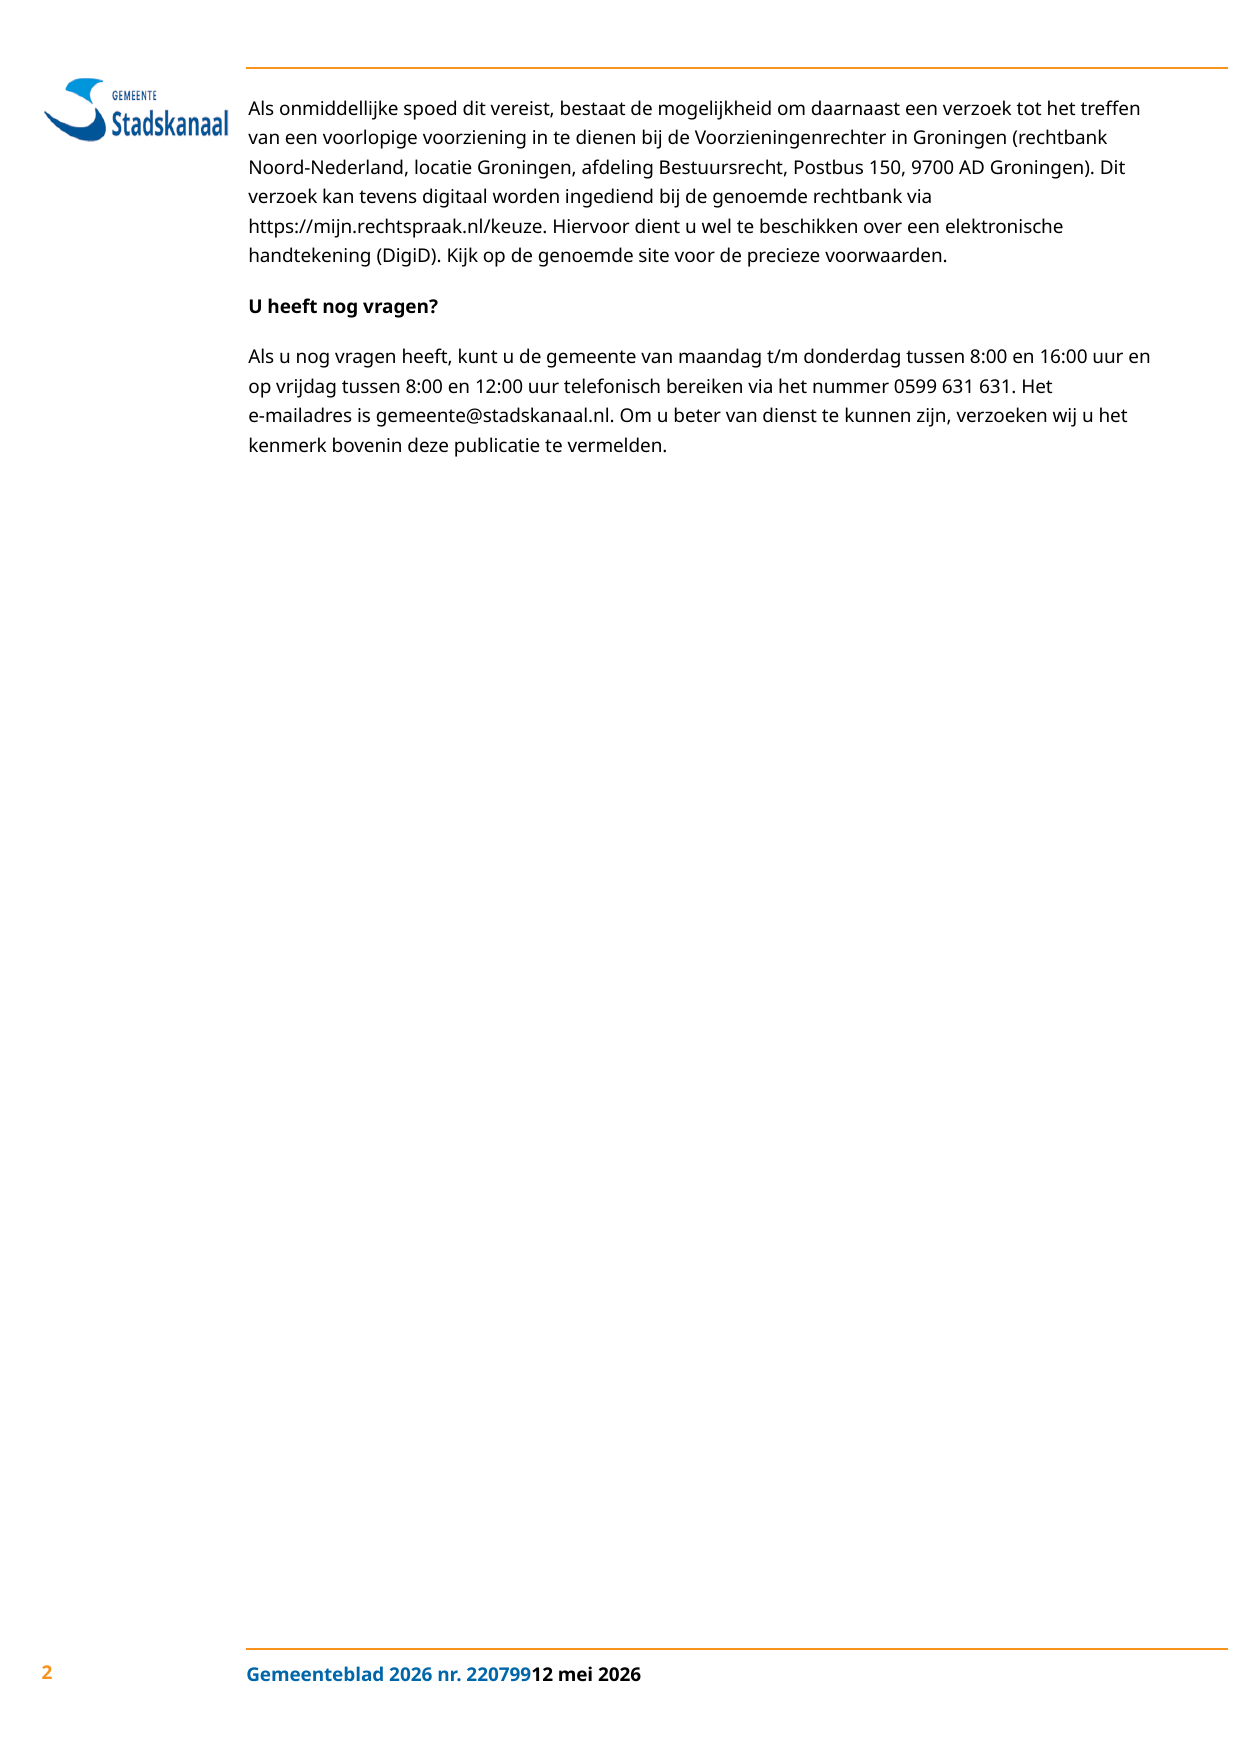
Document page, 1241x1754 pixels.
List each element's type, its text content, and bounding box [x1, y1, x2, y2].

text U heeft nog vragen? [248, 293, 1152, 319]
text Als onmiddellijke spoed dit vereist, bestaat de mogelijkheid om daarnaast een verzoek tot het treffen van een voorlopige voorziening in te dienen bij de Voorzieningenrechter in Groningen (rechtbank Noord-Nederland, locatie Groningen, afdeling Bestuursrecht, Postbus 150, 9700 AD Groningen). Dit verzoek kan tevens digitaal worden ingediend bij de genoemde rechtbank via https://mijn.rechtspraak.nl/keuze. Hiervoor dient u wel te beschikken over een elektronische handtekening (DigiD). Kijk op de genoemde site voor de precieze voorwaarden. [248, 95, 1152, 268]
picture [41, 47, 231, 172]
text Als u nog vragen heeft, kunt u de gemeente van maandag t/m donderdag tussen 8:00 en 16:00 uur en op vrijdag tussen 8:00 en 12:00 uur telefonisch bereiken via het nummer 0599 631 631. Het e‑mailadres is gemeente@stadskanaal.nl. Om u beter van dienst te kunnen zijn, verzoeken wij u het kenmerk bovenin deze publicatie te vermelden. [248, 343, 1152, 458]
